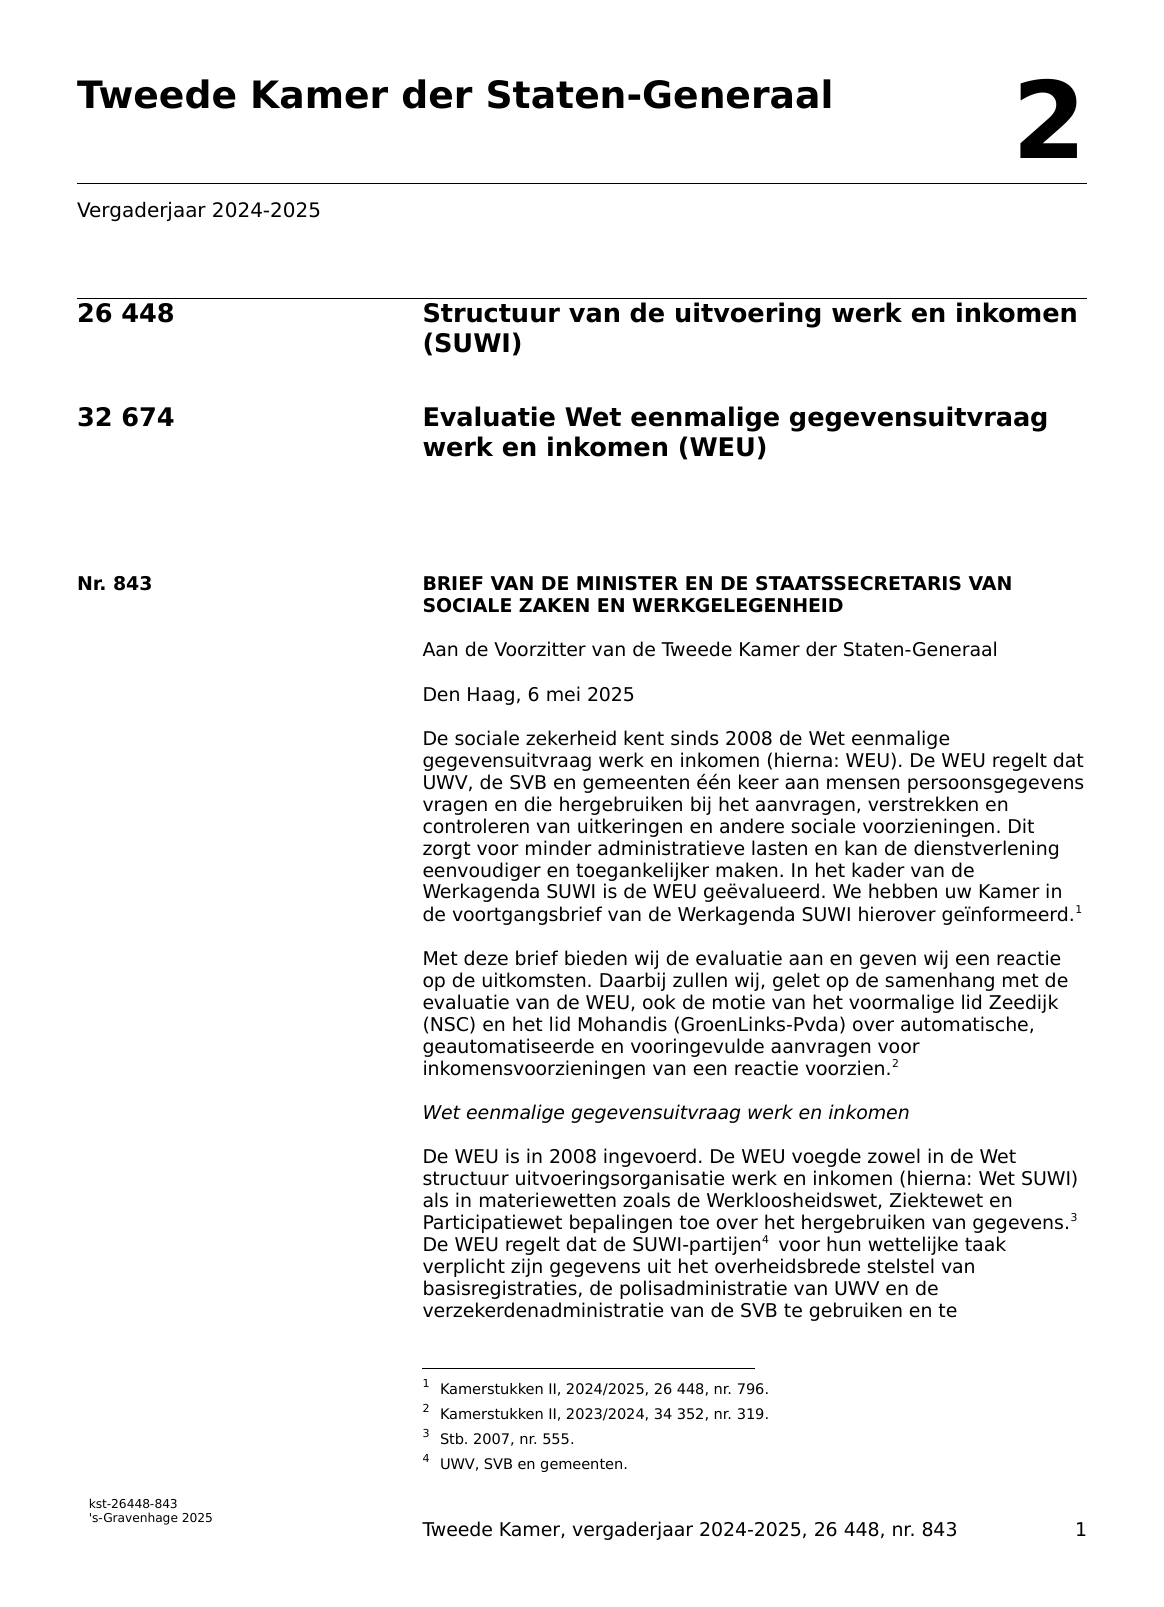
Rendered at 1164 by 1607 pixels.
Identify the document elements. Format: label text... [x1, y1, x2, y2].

text kst-26448-843 [88, 1497, 323, 1511]
text Den Haag, 6 mei 2025 [422, 683, 1087, 705]
text Met deze brief bieden wij de evaluatie aan en geven wij een reactie op de uitkomsten. Daarbij zullen wij, gelet op de samenhang met de evaluatie van de WEU, ook de motie van het voormalige lid Zeedijk (NSC) en het lid Mohandis (GroenLinks-Pvda) over automatische, geautomatiseerde en vooringevulde aanvragen voor inkomensvoorzieningen van een reactie voorzien. [422, 948, 1087, 1079]
table_header 2 [886, 59, 1087, 183]
text Aan de Voorzitter van de Tweede Kamer der Staten-Generaal [422, 639, 1087, 661]
text Stb. 2007, nr. 555. [422, 1427, 1087, 1449]
subtitle 26 448 Structuur van de uitvoering werk en inkomen (SUWI) [77, 299, 1087, 358]
text Kamerstukken II, 2023/2024, 34 352, nr. 319. [422, 1402, 1087, 1424]
text De WEU is in 2008 ingevoerd. De WEU voegde zowel in de Wet structuur uitvoeringsorganisatie werk en inkomen (hierna: Wet SUWI) als in materiewetten zoals de Werkloosheidswet, Ziektewet en Participatiewet bepalingen toe over het hergebruiken van gegevens. De WEU regelt dat de SUWI-partijen voor hun wettelijke taak verplicht zijn gegevens uit het overheidsbrede stelstel van basisregistraties, de polisadministratie van UWV en de verzekerdenadministratie van de SVB te gebruiken en te [422, 1146, 1087, 1322]
table_header Tweede Kamer der Staten-Generaal [77, 59, 886, 183]
text Kamerstukken II, 2024/2025, 26 448, nr. 796. [422, 1377, 1087, 1399]
table_cell Vergaderjaar 2024-2025 [77, 184, 1087, 298]
subtitle Wet eenmalige gegevensuitvraag werk en inkomen [422, 1102, 1087, 1124]
text 's-Gravenhage 2025 [88, 1511, 323, 1525]
subtitle 32 674 Evaluatie Wet eenmalige gegevensuitvraag werk en inkomen (WEU) [77, 403, 1087, 462]
text UWV, SVB en gemeenten. [422, 1452, 1087, 1474]
subtitle Nr. 843 BRIEF VAN DE MINISTER EN DE STAATSSECRETARIS VAN SOCIALE ZAKEN EN WERKGELEGENHEID [77, 573, 1087, 617]
text De sociale zekerheid kent sinds 2008 de Wet eenmalige gegevensuitvraag werk en inkomen (hierna: WEU). De WEU regelt dat UWV, de SVB en gemeenten één keer aan mensen persoonsgegevens vragen en die hergebruiken bij het aanvragen, verstrekken en controleren van uitkeringen en andere sociale voorzieningen. Dit zorgt voor minder administratieve lasten en kan de dienstverlening eenvoudiger en toegankelijker maken. In het kader van de Werkagenda SUWI is de WEU geëvalueerd. We hebben uw Kamer in de voortgangsbrief van de Werkagenda SUWI hierover geïnformeerd. [422, 728, 1087, 925]
